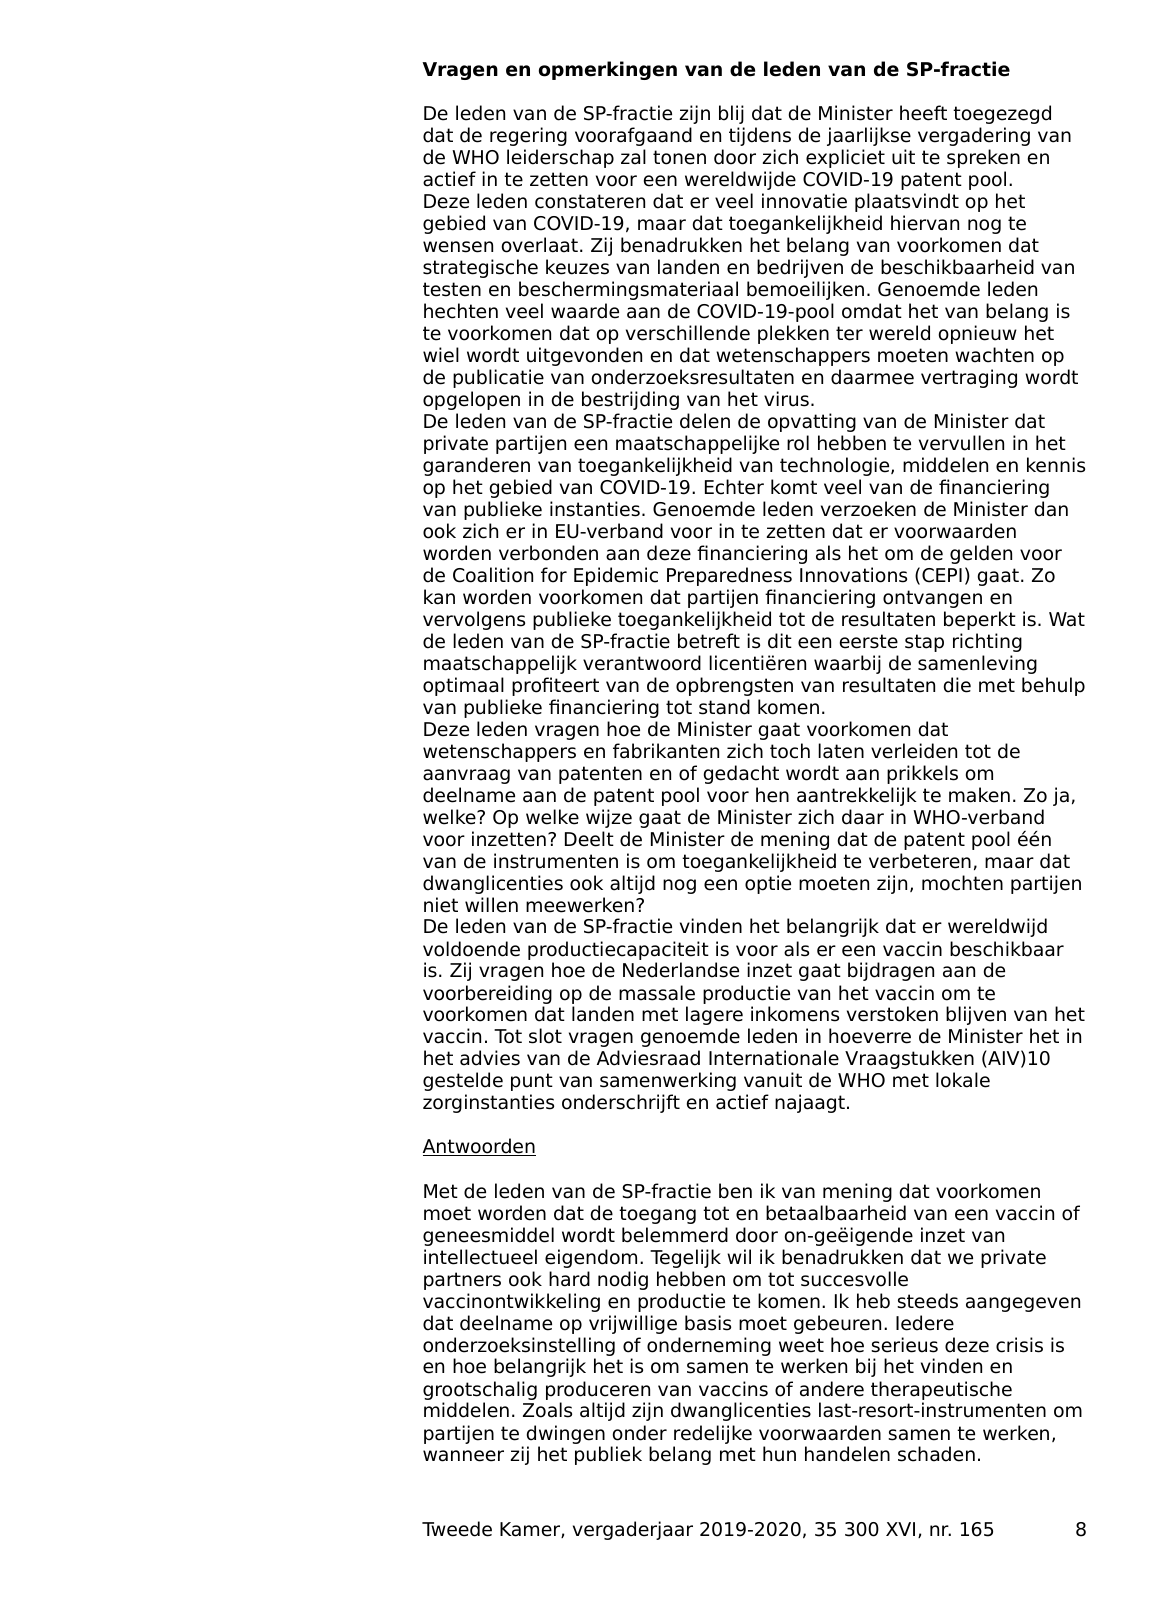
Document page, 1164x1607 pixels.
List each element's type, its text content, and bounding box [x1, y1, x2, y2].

subtitle Antwoorden [422, 1136, 1087, 1158]
text Met de leden van de SP-fractie ben ik van mening dat voorkomen moet worden dat de toegang tot en betaalbaarheid van een vaccin of geneesmiddel wordt belemmerd door on-geëigende inzet van intellectueel eigendom. Tegelijk wil ik benadrukken dat we private partners ook hard nodig hebben om tot succesvolle vaccinontwikkeling en productie te komen. Ik heb steeds aangegeven dat deelname op vrijwillige basis moet gebeuren. Iedere onderzoeksinstelling of onderneming weet hoe serieus deze crisis is en hoe belangrijk het is om samen te werken bij het vinden en grootschalig produceren van vaccins of andere therapeutische middelen. Zoals altijd zijn dwanglicenties last-resort-instrumenten om partijen te dwingen onder redelijke voorwaarden samen te werken, wanneer zij het publiek belang met hun handelen schaden. [422, 1181, 1087, 1466]
subtitle Vragen en opmerkingen van de leden van de SP-fractie [422, 59, 1087, 81]
text Deze leden vragen hoe de Minister gaat voorkomen dat wetenschappers en fabrikanten zich toch laten verleiden tot de aanvraag van patenten en of gedacht wordt aan prikkels om deelname aan de patent pool voor hen aantrekkelijk te maken. Zo ja, welke? Op welke wijze gaat de Minister zich daar in WHO-verband voor inzetten? Deelt de Minister de mening dat de patent pool één van de instrumenten is om toegankelijkheid te verbeteren, maar dat dwanglicenties ook altijd nog een optie moeten zijn, mochten partijen niet willen meewerken? [422, 719, 1087, 916]
text De leden van de SP-fractie delen de opvatting van de Minister dat private partijen een maatschappelijke rol hebben te vervullen in het garanderen van toegankelijkheid van technologie, middelen en kennis op het gebied van COVID-19. Echter komt veel van de financiering van publieke instanties. Genoemde leden verzoeken de Minister dan ook zich er in EU-verband voor in te zetten dat er voorwaarden worden verbonden aan deze financiering als het om de gelden voor de Coalition for Epidemic Preparedness Innovations (CEPI) gaat. Zo kan worden voorkomen dat partijen financiering ontvangen en vervolgens publieke toegankelijkheid tot de resultaten beperkt is. Wat de leden van de SP-fractie betreft is dit een eerste stap richting maatschappelijk verantwoord licentiëren waarbij de samenleving optimaal profiteert van de opbrengsten van resultaten die met behulp van publieke financiering tot stand komen. [422, 411, 1087, 719]
text De leden van de SP-fractie zijn blij dat de Minister heeft toegezegd dat de regering voorafgaand en tijdens de jaarlijkse vergadering van de WHO leiderschap zal tonen door zich expliciet uit te spreken en actief in te zetten voor een wereldwijde COVID-19 patent pool. [422, 103, 1087, 191]
text Deze leden constateren dat er veel innovatie plaatsvindt op het gebied van COVID-19, maar dat toegankelijkheid hiervan nog te wensen overlaat. Zij benadrukken het belang van voorkomen dat strategische keuzes van landen en bedrijven de beschikbaarheid van testen en beschermingsmateriaal bemoeilijken. Genoemde leden hechten veel waarde aan de COVID-19-pool omdat het van belang is te voorkomen dat op verschillende plekken ter wereld opnieuw het wiel wordt uitgevonden en dat wetenschappers moeten wachten op de publicatie van onderzoeksresultaten en daarmee vertraging wordt opgelopen in de bestrijding van het virus. [422, 191, 1087, 411]
text De leden van de SP-fractie vinden het belangrijk dat er wereldwijd voldoende productiecapaciteit is voor als er een vaccin beschikbaar is. Zij vragen hoe de Nederlandse inzet gaat bijdragen aan de voorbereiding op de massale productie van het vaccin om te voorkomen dat landen met lagere inkomens verstoken blijven van het vaccin. Tot slot vragen genoemde leden in hoeverre de Minister het in het advies van de Adviesraad Internationale Vraagstukken (AIV)10 gestelde punt van samenwerking vanuit de WHO met lokale zorginstanties onderschrijft en actief najaagt. [422, 916, 1087, 1114]
